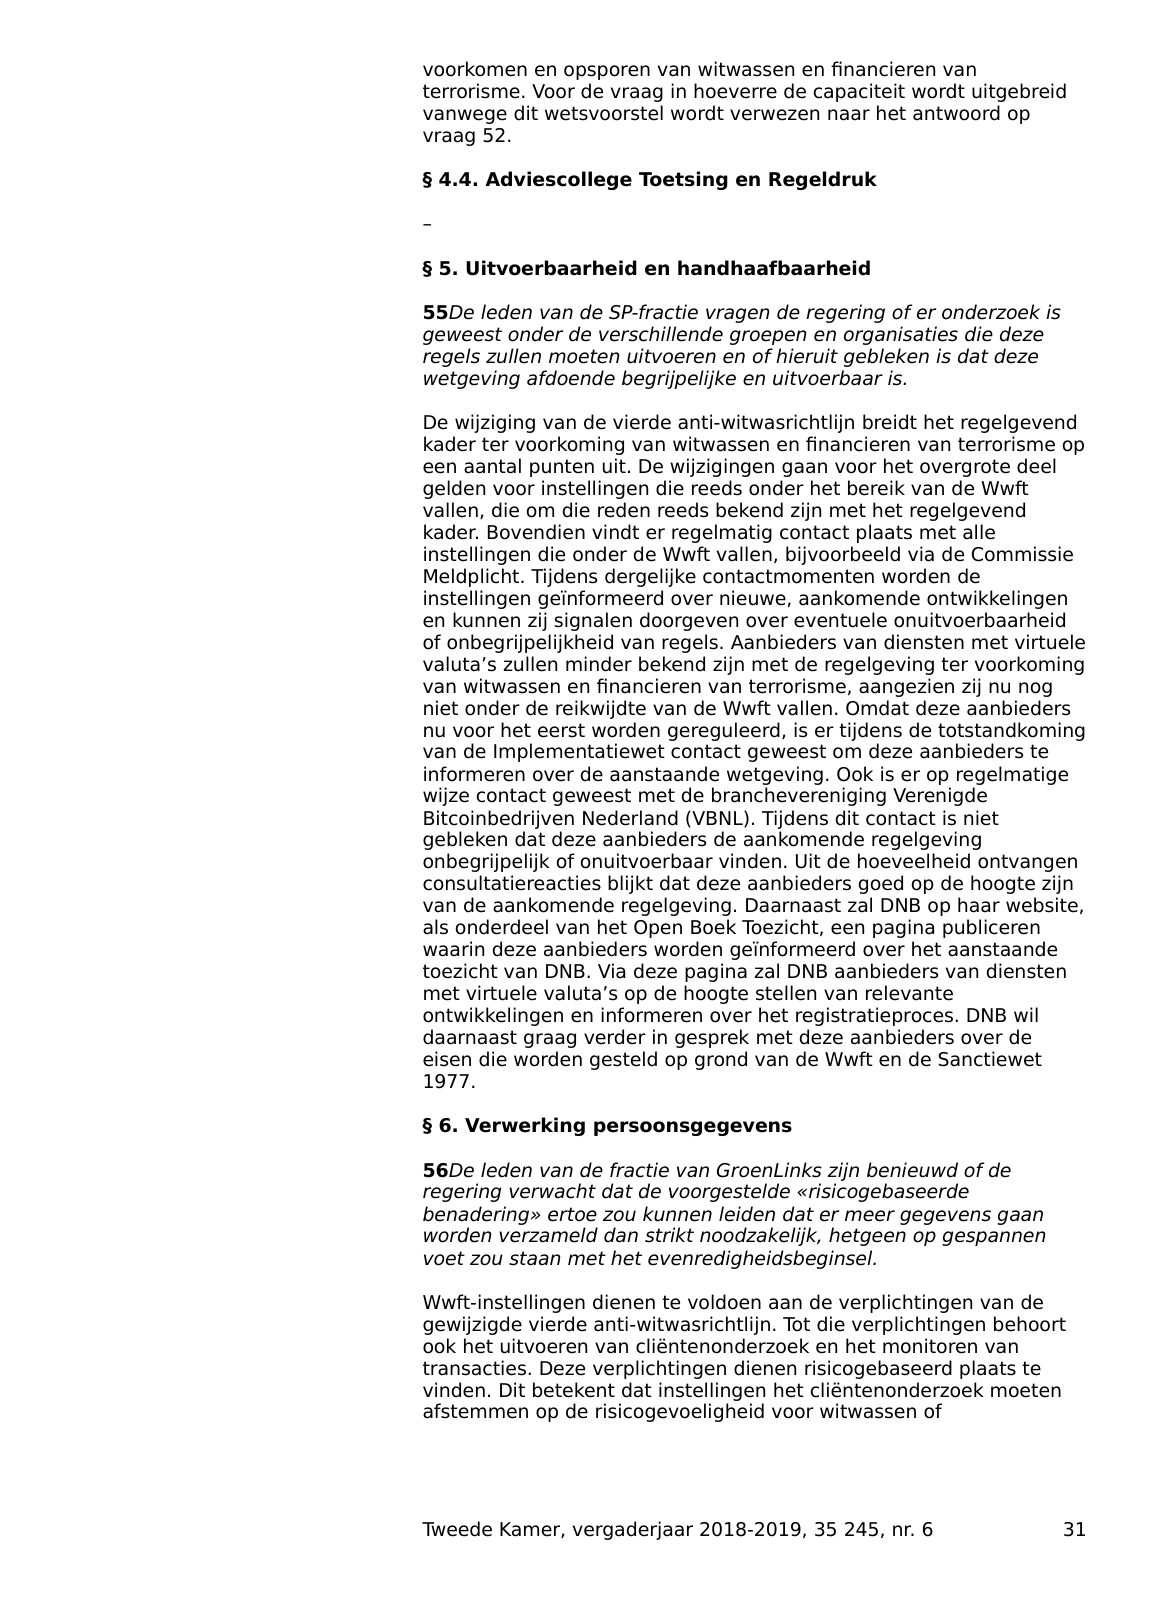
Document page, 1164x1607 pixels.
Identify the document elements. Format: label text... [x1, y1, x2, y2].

text Wwft-instellingen dienen te voldoen aan de verplichtingen van de gewijzigde vierde anti-witwasrichtlijn. Tot die verplichtingen behoort ook het uitvoeren van cliëntenonderzoek en het monitoren van transacties. Deze verplichtingen dienen risicogebaseerd plaats te vinden. Dit betekent dat instellingen het cliëntenonderzoek moeten afstemmen op de risicogevoeligheid voor witwassen of [422, 1292, 1087, 1423]
subtitle § 5. Uitvoerbaarheid en handhaafbaarheid [422, 257, 1087, 279]
text – [422, 213, 1087, 235]
subtitle § 4.4. Adviescollege Toetsing en Regeldruk [422, 169, 1087, 191]
text 56De leden van de fractie van GroenLinks zijn benieuwd of de regering verwacht dat de voorgestelde «risicogebaseerde benadering» ertoe zou kunnen leiden dat er meer gegevens gaan worden verzameld dan strikt noodzakelijk, hetgeen op gespannen voet zou staan met het evenredigheidsbeginsel. [422, 1159, 1087, 1269]
text voorkomen en opsporen van witwassen en financieren van terrorisme. Voor de vraag in hoeverre de capaciteit wordt uitgebreid vanwege dit wetsvoorstel wordt verwezen naar het antwoord op vraag 52. [422, 59, 1087, 147]
subtitle § 6. Verwerking persoonsgegevens [422, 1115, 1087, 1137]
text 55De leden van de SP-fractie vragen de regering of er onderzoek is geweest onder de verschillende groepen en organisaties die deze regels zullen moeten uitvoeren en of hieruit gebleken is dat deze wetgeving afdoende begrijpelijke en uitvoerbaar is. [422, 302, 1087, 389]
text De wijziging van de vierde anti-witwasrichtlijn breidt het regelgevend kader ter voorkoming van witwassen en financieren van terrorisme op een aantal punten uit. De wijzigingen gaan voor het overgrote deel gelden voor instellingen die reeds onder het bereik van de Wwft vallen, die om die reden reeds bekend zijn met het regelgevend kader. Bovendien vindt er regelmatig contact plaats met alle instellingen die onder de Wwft vallen, bijvoorbeeld via de Commissie Meldplicht. Tijdens dergelijke contactmomenten worden de instellingen geïnformeerd over nieuwe, aankomende ontwikkelingen en kunnen zij signalen doorgeven over eventuele onuitvoerbaarheid of onbegrijpelijkheid van regels. Aanbieders van diensten met virtuele valuta’s zullen minder bekend zijn met de regelgeving ter voorkoming van witwassen en financieren van terrorisme, aangezien zij nu nog niet onder de reikwijdte van de Wwft vallen. Omdat deze aanbieders nu voor het eerst worden gereguleerd, is er tijdens de totstandkoming van de Implementatiewet contact geweest om deze aanbieders te informeren over de aanstaande wetgeving. Ook is er op regelmatige wijze contact geweest met de branchevereniging Verenigde Bitcoinbedrijven Nederland (VBNL). Tijdens dit contact is niet gebleken dat deze aanbieders de aankomende regelgeving onbegrijpelijk of onuitvoerbaar vinden. Uit de hoeveelheid ontvangen consultatiereacties blijkt dat deze aanbieders goed op de hoogte zijn van de aankomende regelgeving. Daarnaast zal DNB op haar website, als onderdeel van het Open Boek Toezicht, een pagina publiceren waarin deze aanbieders worden geïnformeerd over het aanstaande toezicht van DNB. Via deze pagina zal DNB aanbieders van diensten met virtuele valuta’s op de hoogte stellen van relevante ontwikkelingen en informeren over het registratieproces. DNB wil daarnaast graag verder in gesprek met deze aanbieders over de eisen die worden gesteld op grond van de Wwft en de Sanctiewet 1977. [422, 412, 1087, 1093]
